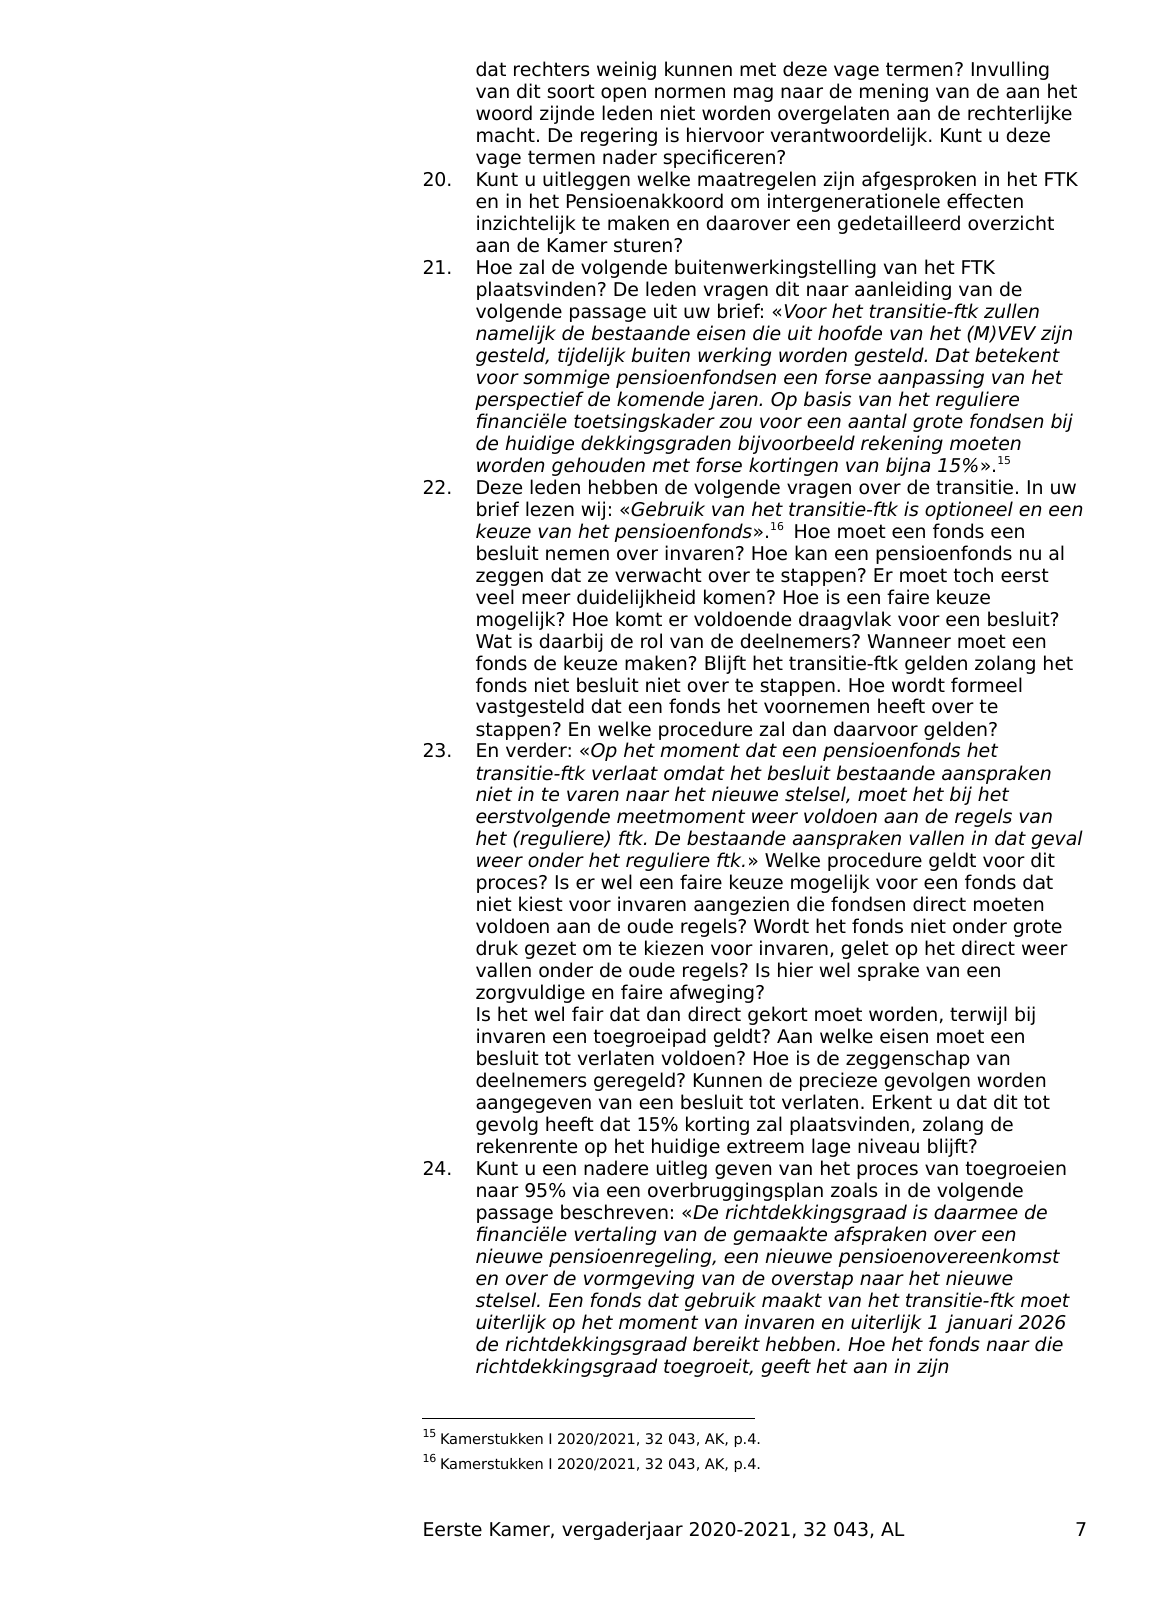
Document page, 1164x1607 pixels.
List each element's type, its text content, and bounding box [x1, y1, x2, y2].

text Kamerstukken I 2020/2021, 32 043, AK, p.4. [422, 1452, 1087, 1474]
text dat rechters weinig kunnen met deze vage termen? Invulling van dit soort open normen mag naar de mening van de aan het woord zijnde leden niet worden overgelaten aan de rechterlijke macht. De regering is hiervoor verantwoordelijk. Kunt u deze vage termen nader specificeren? [422, 59, 1087, 169]
text 22. Deze leden hebben de volgende vragen over de transitie. In uw brief lezen wij: «Gebruik van het transitie-ftk is optioneel en een keuze van het pensioenfonds». Hoe moet een fonds een besluit nemen over invaren? Hoe kan een pensioenfonds nu al zeggen dat ze verwacht over te stappen? Er moet toch eerst veel meer duidelijkheid komen? Hoe is een faire keuze mogelijk? Hoe komt er voldoende draagvlak voor een besluit? Wat is daarbij de rol van de deelnemers? Wanneer moet een fonds de keuze maken? Blijft het transitie-ftk gelden zolang het fonds niet besluit niet over te stappen. Hoe wordt formeel vastgesteld dat een fonds het voornemen heeft over te stappen? En welke procedure zal dan daarvoor gelden? [422, 477, 1087, 740]
text Kamerstukken I 2020/2021, 32 043, AK, p.4. [422, 1427, 1087, 1449]
text Is het wel fair dat dan direct gekort moet worden, terwijl bij invaren een toegroeipad geldt? Aan welke eisen moet een besluit tot verlaten voldoen? Hoe is de zeggenschap van deelnemers geregeld? Kunnen de precieze gevolgen worden aangegeven van een besluit tot verlaten. Erkent u dat dit tot gevolg heeft dat 15% korting zal plaatsvinden, zolang de rekenrente op het huidige extreem lage niveau blijft? [475, 1004, 1087, 1158]
text 21. Hoe zal de volgende buitenwerkingstelling van het FTK plaatsvinden? De leden vragen dit naar aanleiding van de volgende passage uit uw brief: «Voor het transitie-ftk zullen namelijk de bestaande eisen die uit hoofde van het (M)VEV zijn gesteld, tijdelijk buiten werking worden gesteld. Dat betekent voor sommige pensioenfondsen een forse aanpassing van het perspectief de komende jaren. Op basis van het reguliere financiële toetsingskader zou voor een aantal grote fondsen bij de huidige dekkingsgraden bijvoorbeeld rekening moeten worden gehouden met forse kortingen van bijna 15%». [422, 257, 1087, 477]
text 20. Kunt u uitleggen welke maatregelen zijn afgesproken in het FTK en in het Pensioenakkoord om intergenerationele effecten inzichtelijk te maken en daarover een gedetailleerd overzicht aan de Kamer sturen? [422, 169, 1087, 257]
text 24. Kunt u een nadere uitleg geven van het proces van toegroeien naar 95% via een overbruggingsplan zoals in de volgende passage beschreven: «De richtdekkingsgraad is daarmee de financiële vertaling van de gemaakte afspraken over een nieuwe pensioenregeling, een nieuwe pensioenovereenkomst en over de vormgeving van de overstap naar het nieuwe stelsel. Een fonds dat gebruik maakt van het transitie-ftk moet uiterlijk op het moment van invaren en uiterlijk 1 januari 2026 de richtdekkingsgraad bereikt hebben. Hoe het fonds naar die richtdekkingsgraad toegroeit, geeft het aan in zijn [422, 1158, 1087, 1378]
text 23. En verder: «Op het moment dat een pensioenfonds het transitie-ftk verlaat omdat het besluit bestaande aanspraken niet in te varen naar het nieuwe stelsel, moet het bij het eerstvolgende meetmoment weer voldoen aan de regels van het (reguliere) ftk. De bestaande aanspraken vallen in dat geval weer onder het reguliere ftk.» Welke procedure geldt voor dit proces? Is er wel een faire keuze mogelijk voor een fonds dat niet kiest voor invaren aangezien die fondsen direct moeten voldoen aan de oude regels? Wordt het fonds niet onder grote druk gezet om te kiezen voor invaren, gelet op het direct weer vallen onder de oude regels? Is hier wel sprake van een zorgvuldige en faire afweging? [422, 740, 1087, 1004]
